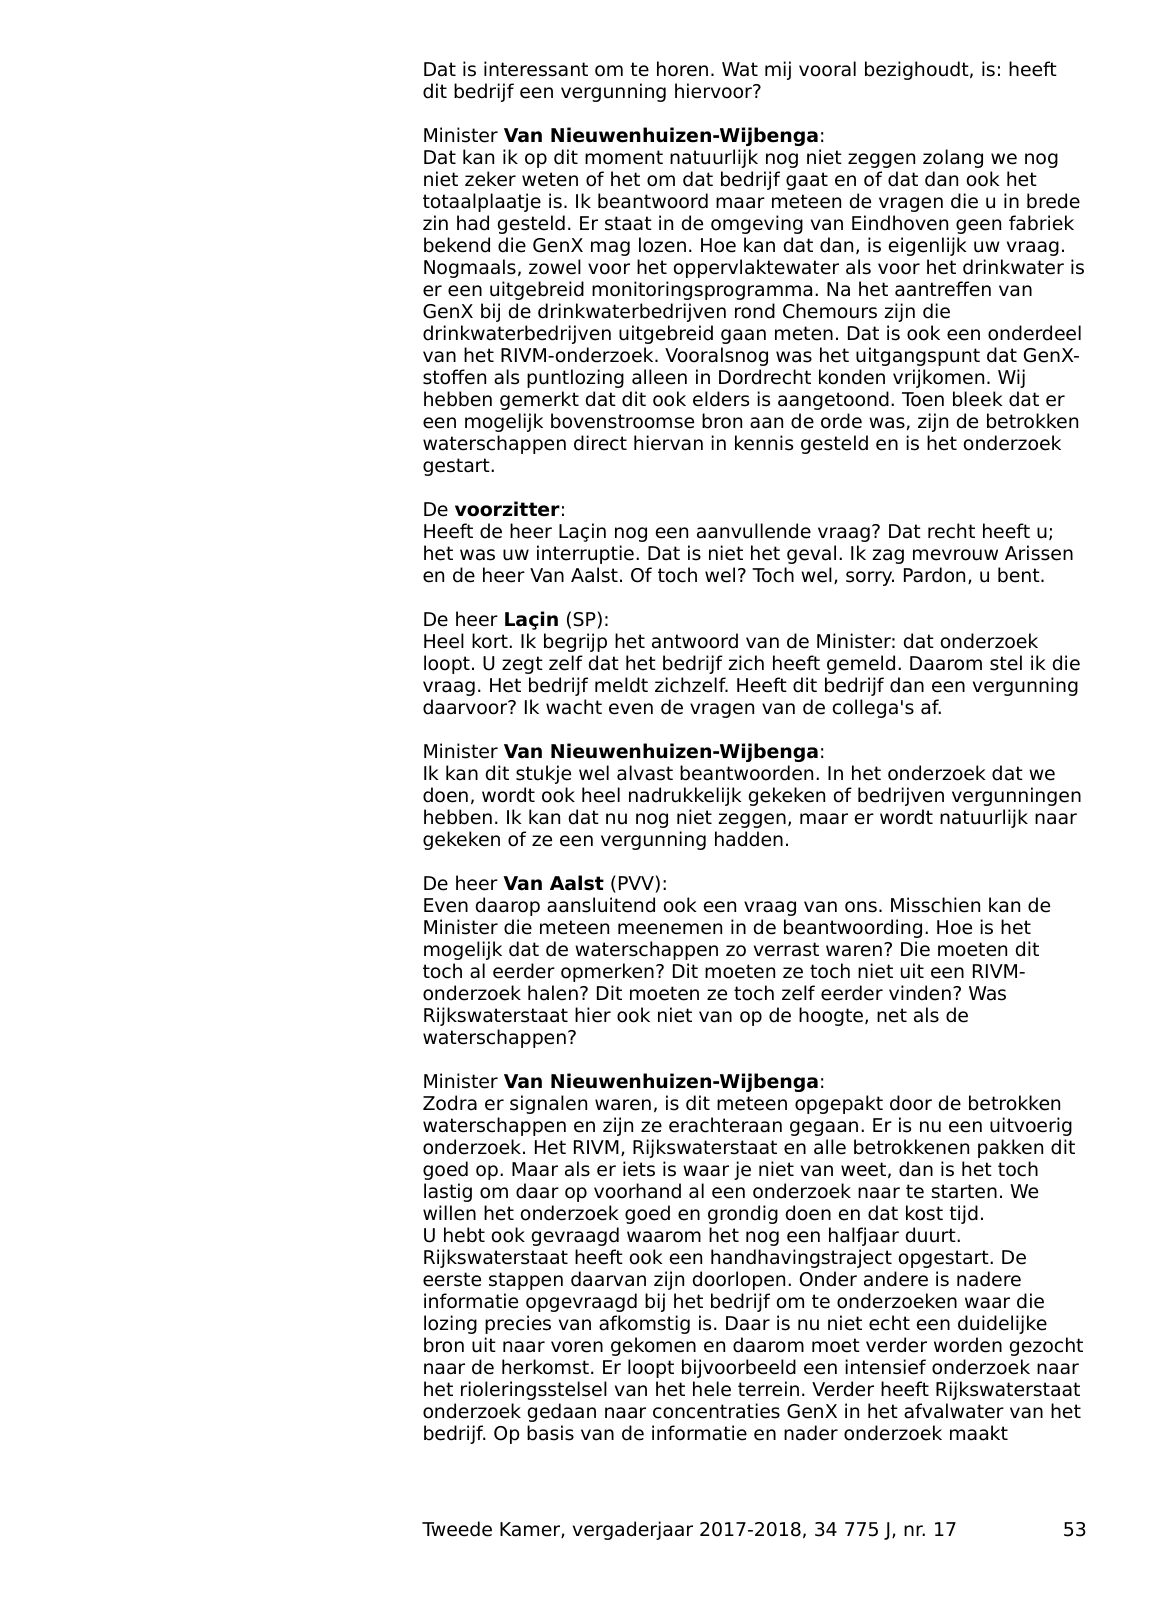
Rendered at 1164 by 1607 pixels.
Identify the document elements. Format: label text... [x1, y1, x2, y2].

text Dat kan ik op dit moment natuurlijk nog niet zeggen zolang we nog niet zeker weten of het om dat bedrijf gaat en of dat dan ook het totaalplaatje is. Ik beantwoord maar meteen de vragen die u in brede zin had gesteld. Er staat in de omgeving van Eindhoven geen fabriek bekend die GenX mag lozen. Hoe kan dat dan, is eigenlijk uw vraag. Nogmaals, zowel voor het oppervlaktewater als voor het drinkwater is er een uitgebreid monitoringsprogramma. Na het aantreffen van GenX bij de drinkwaterbedrijven rond Chemours zijn die drinkwaterbedrijven uitgebreid gaan meten. Dat is ook een onderdeel van het RIVM-onderzoek. Vooralsnog was het uitgangspunt dat GenX-stoffen als puntlozing alleen in Dordrecht konden vrijkomen. Wij hebben gemerkt dat dit ook elders is aangetoond. Toen bleek dat er een mogelijk bovenstroomse bron aan de orde was, zijn de betrokken waterschappen direct hiervan in kennis gesteld en is het onderzoek gestart. [422, 147, 1087, 477]
text Minister Van Nieuwenhuizen-Wijbenga: [422, 741, 1087, 763]
text Dat is interessant om te horen. Wat mij vooral bezighoudt, is: heeft dit bedrijf een vergunning hiervoor? [422, 59, 1087, 103]
text De voorzitter: [422, 499, 1087, 521]
text Even daarop aansluitend ook een vraag van ons. Misschien kan de Minister die meteen meenemen in de beantwoording. Hoe is het mogelijk dat de waterschappen zo verrast waren? Die moeten dit toch al eerder opmerken? Dit moeten ze toch niet uit een RIVM-onderzoek halen? Dit moeten ze toch zelf eerder vinden? Was Rijkswaterstaat hier ook niet van op de hoogte, net als de waterschappen? [422, 895, 1087, 1049]
text Heeft de heer Laçin nog een aanvullende vraag? Dat recht heeft u; het was uw interruptie. Dat is niet het geval. Ik zag mevrouw Arissen en de heer Van Aalst. Of toch wel? Toch wel, sorry. Pardon, u bent. [422, 521, 1087, 587]
text De heer Laçin (SP): [422, 609, 1087, 631]
text Heel kort. Ik begrijp het antwoord van de Minister: dat onderzoek loopt. U zegt zelf dat het bedrijf zich heeft gemeld. Daarom stel ik die vraag. Het bedrijf meldt zichzelf. Heeft dit bedrijf dan een vergunning daarvoor? Ik wacht even de vragen van de collega's af. [422, 631, 1087, 719]
text Ik kan dit stukje wel alvast beantwoorden. In het onderzoek dat we doen, wordt ook heel nadrukkelijk gekeken of bedrijven vergunningen hebben. Ik kan dat nu nog niet zeggen, maar er wordt natuurlijk naar gekeken of ze een vergunning hadden. [422, 763, 1087, 851]
text U hebt ook gevraagd waarom het nog een halfjaar duurt. Rijkswaterstaat heeft ook een handhavingstraject opgestart. De eerste stappen daarvan zijn doorlopen. Onder andere is nadere informatie opgevraagd bij het bedrijf om te onderzoeken waar die lozing precies van afkomstig is. Daar is nu niet echt een duidelijke bron uit naar voren gekomen en daarom moet verder worden gezocht naar de herkomst. Er loopt bijvoorbeeld een intensief onderzoek naar het rioleringsstelsel van het hele terrein. Verder heeft Rijkswaterstaat onderzoek gedaan naar concentraties GenX in het afvalwater van het bedrijf. Op basis van de informatie en nader onderzoek maakt [422, 1225, 1087, 1445]
text Minister Van Nieuwenhuizen-Wijbenga: [422, 125, 1087, 147]
text Minister Van Nieuwenhuizen-Wijbenga: [422, 1071, 1087, 1093]
text Zodra er signalen waren, is dit meteen opgepakt door de betrokken waterschappen en zijn ze erachteraan gegaan. Er is nu een uitvoerig onderzoek. Het RIVM, Rijkswaterstaat en alle betrokkenen pakken dit goed op. Maar als er iets is waar je niet van weet, dan is het toch lastig om daar op voorhand al een onderzoek naar te starten. We willen het onderzoek goed en grondig doen en dat kost tijd. [422, 1093, 1087, 1225]
text De heer Van Aalst (PVV): [422, 873, 1087, 895]
